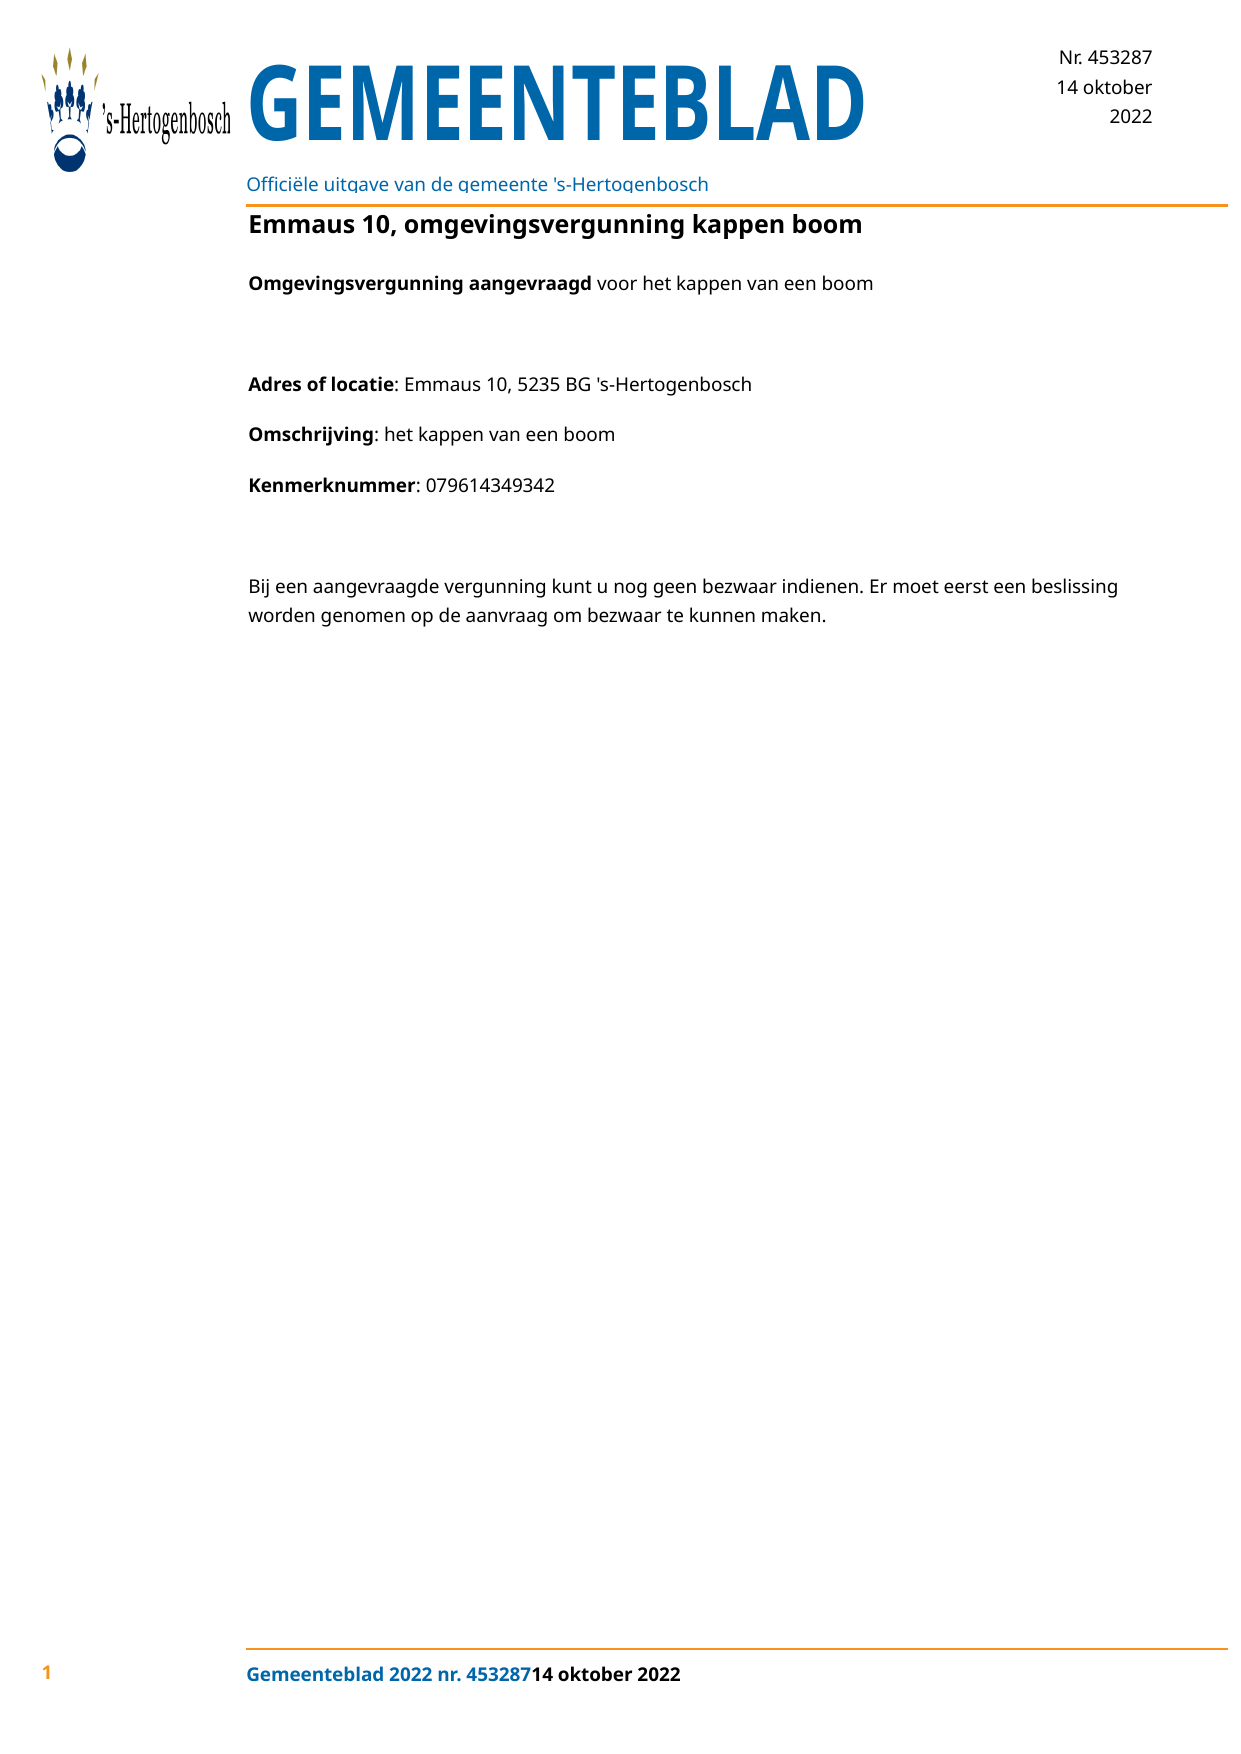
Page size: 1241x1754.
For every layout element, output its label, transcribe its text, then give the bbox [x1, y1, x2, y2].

text Adres of locatie: Emmaus 10, 5235 BG 's-Hertogenbosch [248, 371, 1152, 397]
picture [41, 47, 231, 172]
text Omschrijving: het kappen van een boom [248, 422, 1152, 447]
text Omgevingsvergunning aangevraagd voor het kappen van een boom [248, 270, 1152, 296]
text Emmaus 10, omgevingsvergunning kappen boom [248, 207, 1152, 241]
text Bij een aangevraagde vergunning kunt u nog geen bezwaar indienen. Er moet eerst een beslissing worden genomen op de aanvraag om bezwaar te kunnen maken. [248, 573, 1152, 628]
text Kenmerknummer: 079614349342 [248, 472, 1152, 498]
